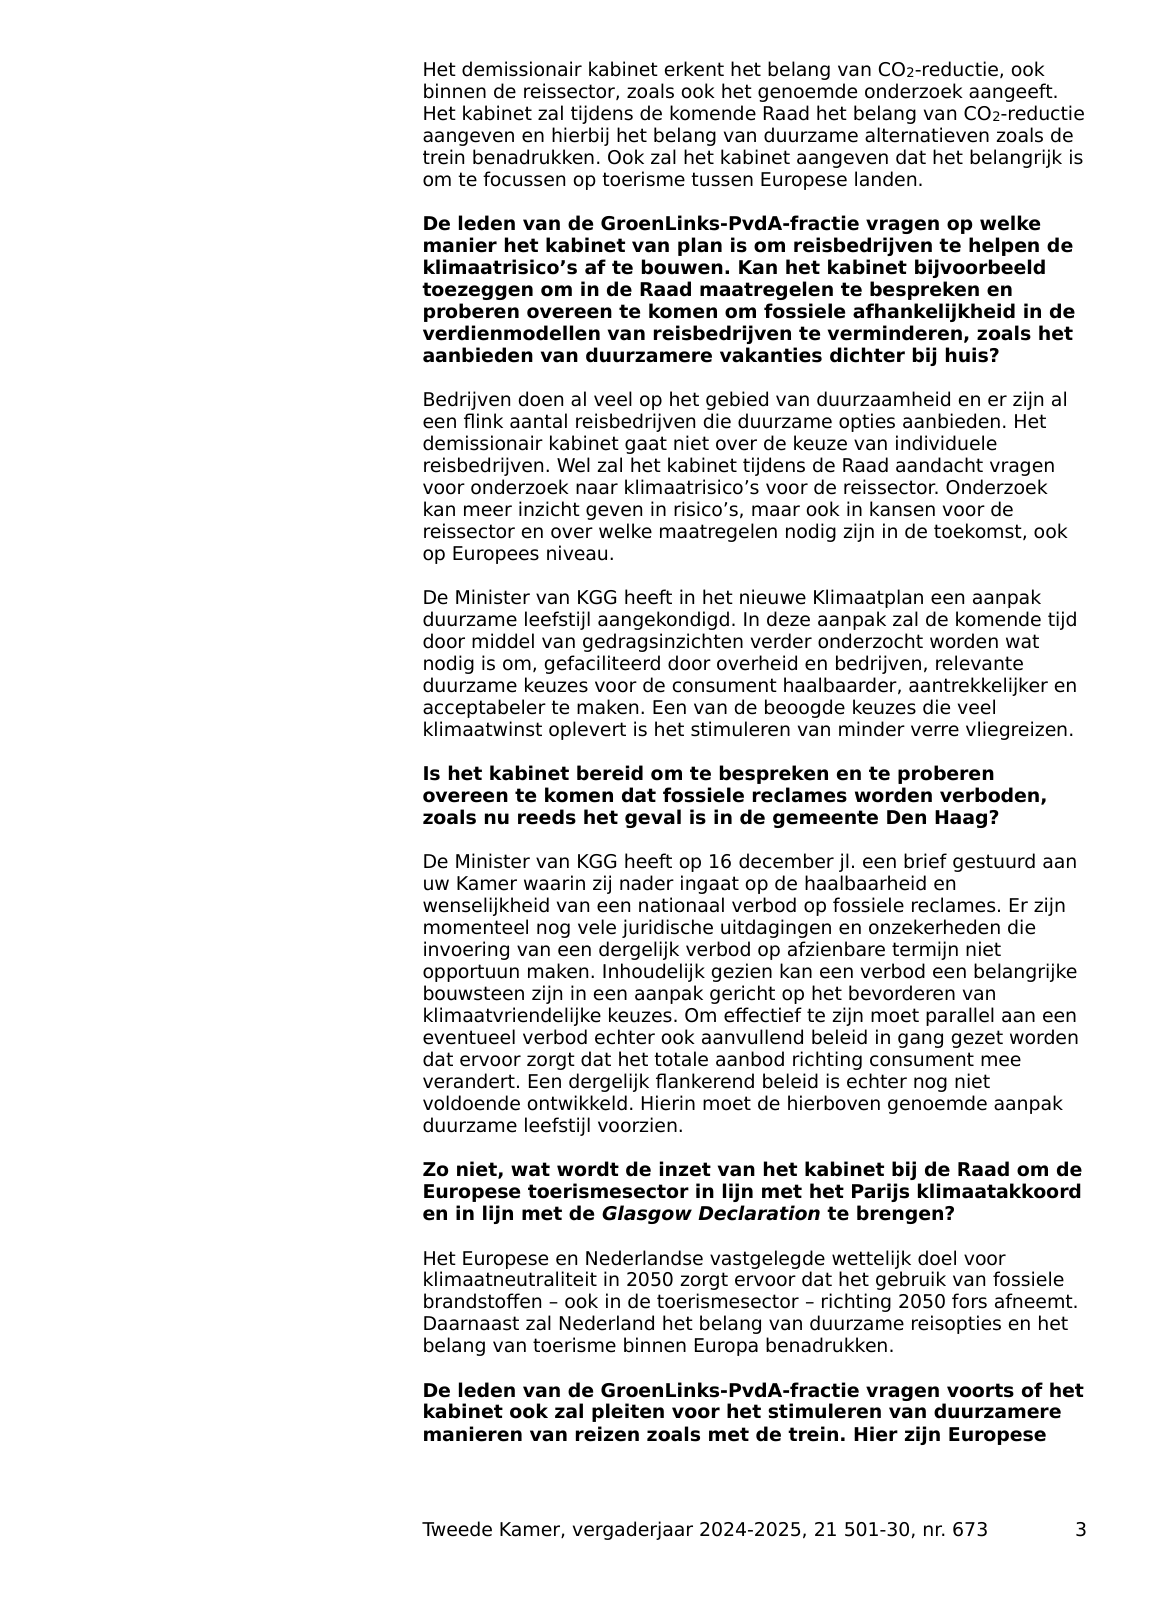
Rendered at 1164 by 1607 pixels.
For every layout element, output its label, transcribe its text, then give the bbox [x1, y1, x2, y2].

text Het Europese en Nederlandse vastgelegde wettelijk doel voor klimaatneutraliteit in 2050 zorgt ervoor dat het gebruik van fossiele brandstoffen – ook in de toerismesector – richting 2050 fors afneemt. Daarnaast zal Nederland het belang van duurzame reisopties en het belang van toerisme binnen Europa benadrukken. [422, 1247, 1087, 1357]
text De leden van de GroenLinks-PvdA-fractie vragen voorts of het kabinet ook zal pleiten voor het stimuleren van duurzamere manieren van reizen zoals met de trein. Hier zijn Europese [422, 1379, 1087, 1445]
text De Minister van KGG heeft in het nieuwe Klimaatplan een aanpak duurzame leefstijl aangekondigd. In deze aanpak zal de komende tijd door middel van gedragsinzichten verder onderzocht worden wat nodig is om, gefaciliteerd door overheid en bedrijven, relevante duurzame keuzes voor de consument haalbaarder, aantrekkelijker en acceptabeler te maken. Een van de beoogde keuzes die veel klimaatwinst oplevert is het stimuleren van minder verre vliegreizen. [422, 587, 1087, 741]
text De leden van de GroenLinks-PvdA-fractie vragen op welke manier het kabinet van plan is om reisbedrijven te helpen de klimaatrisico’s af te bouwen. Kan het kabinet bijvoorbeeld toezeggen om in de Raad maatregelen te bespreken en proberen overeen te komen om fossiele afhankelijkheid in de verdienmodellen van reisbedrijven te verminderen, zoals het aanbieden van duurzamere vakanties dichter bij huis? [422, 213, 1087, 367]
text De Minister van KGG heeft op 16 december jl. een brief gestuurd aan uw Kamer waarin zij nader ingaat op de haalbaarheid en wenselijkheid van een nationaal verbod op fossiele reclames. Er zijn momenteel nog vele juridische uitdagingen en onzekerheden die invoering van een dergelijk verbod op afzienbare termijn niet opportuun maken. Inhoudelijk gezien kan een verbod een belangrijke bouwsteen zijn in een aanpak gericht op het bevorderen van klimaatvriendelijke keuzes. Om effectief te zijn moet parallel aan een eventueel verbod echter ook aanvullend beleid in gang gezet worden dat ervoor zorgt dat het totale aanbod richting consument mee verandert. Een dergelijk flankerend beleid is echter nog niet voldoende ontwikkeld. Hierin moet de hierboven genoemde aanpak duurzame leefstijl voorzien. [422, 851, 1087, 1137]
text Het demissionair kabinet erkent het belang van CO2-reductie, ook binnen de reissector, zoals ook het genoemde onderzoek aangeeft. Het kabinet zal tijdens de komende Raad het belang van CO2-reductie aangeven en hierbij het belang van duurzame alternatieven zoals de trein benadrukken. Ook zal het kabinet aangeven dat het belangrijk is om te focussen op toerisme tussen Europese landen. [422, 59, 1087, 191]
text Zo niet, wat wordt de inzet van het kabinet bij de Raad om de Europese toerismesector in lijn met het Parijs klimaatakkoord en in lijn met de Glasgow Declaration te brengen? [422, 1159, 1087, 1225]
text Is het kabinet bereid om te bespreken en te proberen overeen te komen dat fossiele reclames worden verboden, zoals nu reeds het geval is in de gemeente Den Haag? [422, 763, 1087, 829]
text Bedrijven doen al veel op het gebied van duurzaamheid en er zijn al een flink aantal reisbedrijven die duurzame opties aanbieden. Het demissionair kabinet gaat niet over de keuze van individuele reisbedrijven. Wel zal het kabinet tijdens de Raad aandacht vragen voor onderzoek naar klimaatrisico’s voor de reissector. Onderzoek kan meer inzicht geven in risico’s, maar ook in kansen voor de reissector en over welke maatregelen nodig zijn in de toekomst, ook op Europees niveau. [422, 389, 1087, 565]
